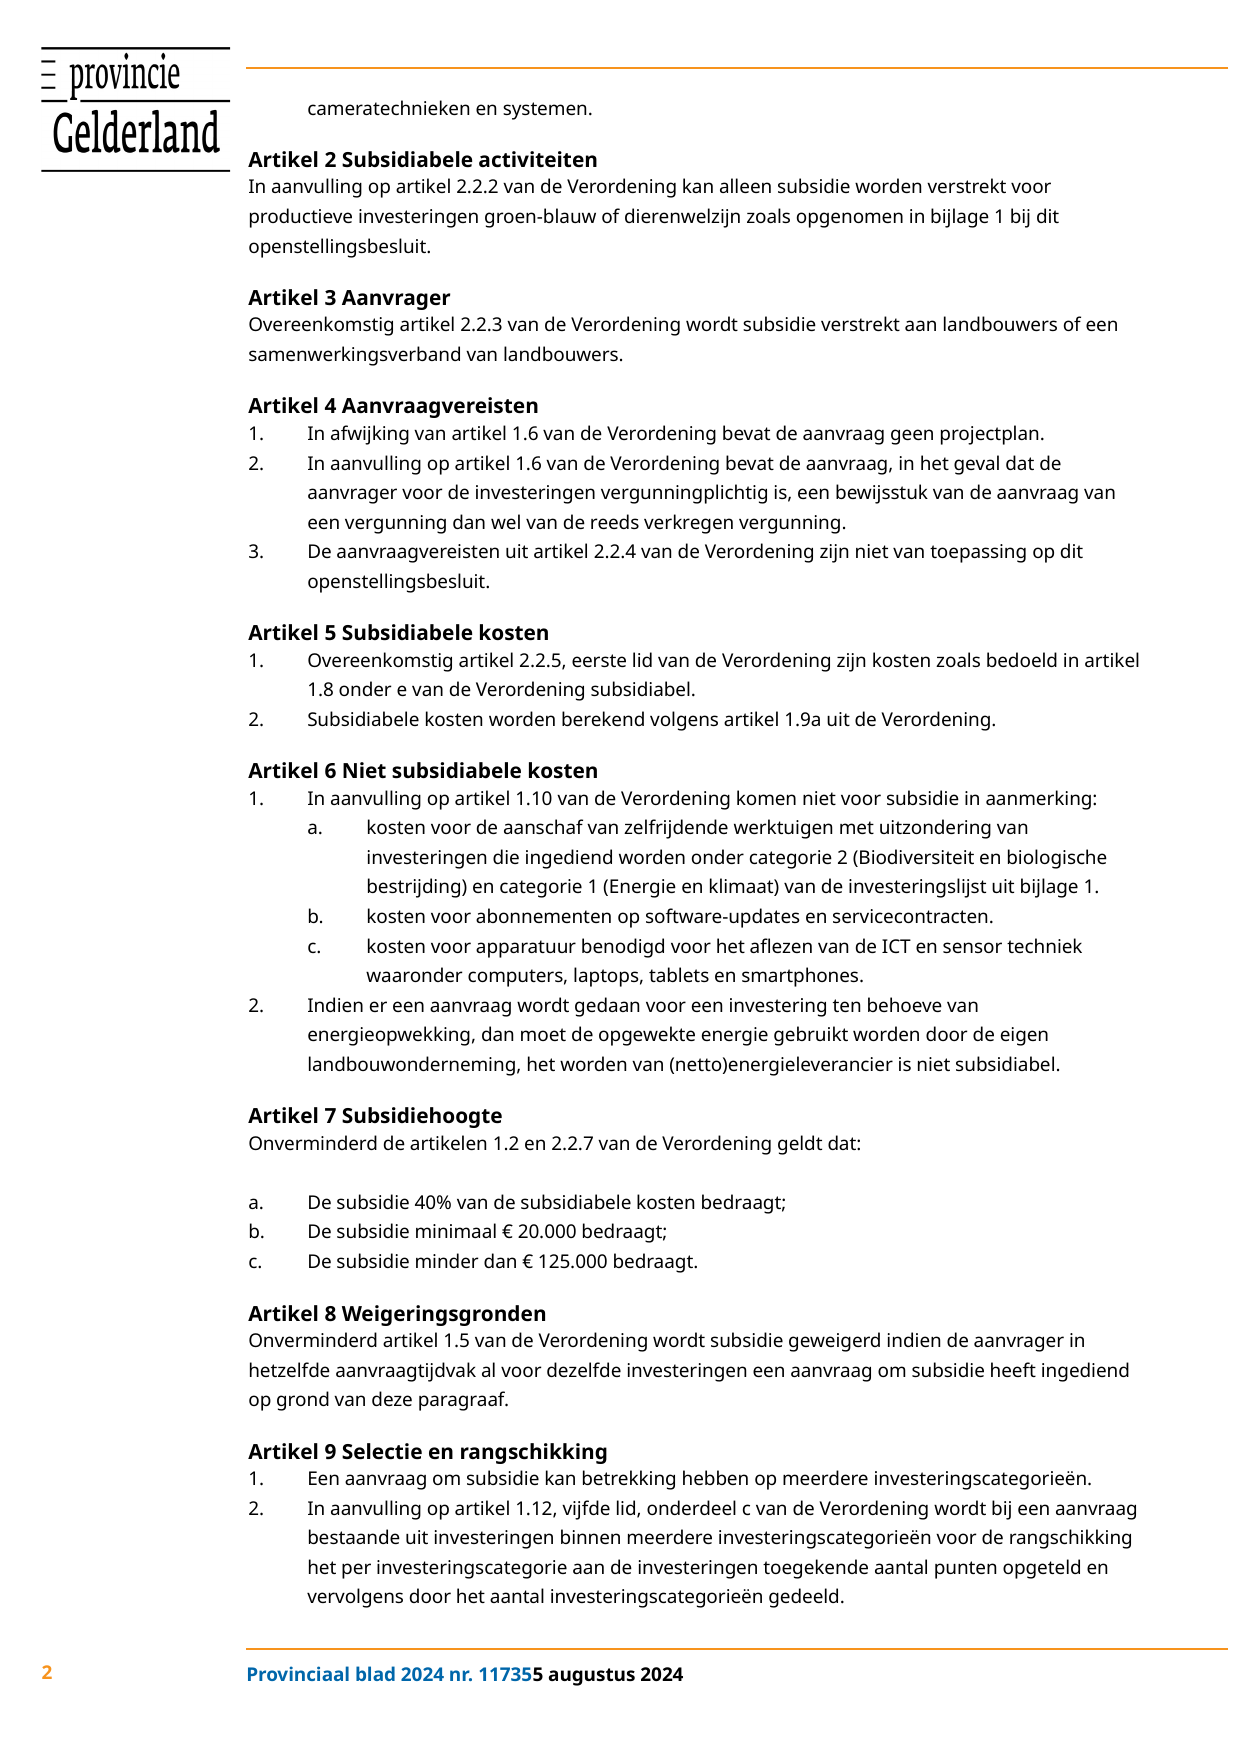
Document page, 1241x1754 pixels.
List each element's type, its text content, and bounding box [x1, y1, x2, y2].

list kosten voor abonnementen op software-updates en servicecontracten. [307, 903, 1152, 929]
list Overeenkomstig artikel 2.2.5, eerste lid van de Verordening zijn kosten zoals bedoeld in artikel 1.8 onder e van de Verordening subsidiabel. [248, 647, 1152, 702]
text Onverminderd artikel 1.5 van de Verordening wordt subsidie geweigerd indien de aanvrager in hetzelfde aanvraagtijdvak al voor dezelfde investeringen een aanvraag om subsidie heeft ingediend op grond van deze paragraaf. [248, 1327, 1152, 1412]
list kosten voor de aanschaf van zelfrijdende werktuigen met uitzondering van investeringen die ingediend worden onder categorie 2 (Biodiversiteit en biologische bestrijding) en categorie 1 (Energie en klimaat) van de investeringslijst uit bijlage 1. [307, 814, 1152, 899]
list Indien er een aanvraag wordt gedaan voor een investering ten behoeve van energieopwekking, dan moet de opgewekte energie gebruikt worden door de eigen landbouwonderneming, het worden van (netto)energieleverancier is niet subsidiabel. [248, 992, 1152, 1077]
list Subsidiabele kosten worden berekend volgens artikel 1.9a uit de Verordening. [248, 706, 1152, 732]
list In aanvulling op artikel 1.6 van de Verordening bevat de aanvraag, in het geval dat de aanvrager voor de investeringen vergunningplichtig is, een bewijsstuk van de aanvraag van een vergunning dan wel van de reeds verkregen vergunning. [248, 450, 1152, 534]
text In aanvulling op artikel 2.2.2 van de Verordening kan alleen subsidie worden verstrekt voor productieve investeringen groen-blauw of dierenwelzijn zoals opgenomen in bijlage 1 bij dit openstellingsbesluit. [248, 174, 1152, 258]
text Artikel 9 Selectie en rangschikking [248, 1437, 1152, 1465]
list Een aanvraag om subsidie kan betrekking hebben op meerdere investeringscategorieën. [248, 1465, 1152, 1491]
list In afwijking van artikel 1.6 van de Verordening bevat de aanvraag geen projectplan. [248, 420, 1152, 446]
list De subsidie minder dan € 125.000 bedraagt. [248, 1248, 1152, 1274]
text Artikel 4 Aanvraagvereisten [248, 392, 1152, 420]
list De aanvraagvereisten uit artikel 2.2.4 van de Verordening zijn niet van toepassing op dit openstellingsbesluit. [248, 538, 1152, 594]
list De subsidie minimaal € 20.000 bedraagt; [248, 1219, 1152, 1244]
list cameratechnieken en systemen. [248, 95, 1152, 121]
text Artikel 7 Subsidiehoogte [248, 1102, 1152, 1130]
list In aanvulling op artikel 1.12, vijfde lid, onderdeel c van de Verordening wordt bij een aanvraag bestaande uit investeringen binnen meerdere investeringscategorieën voor de rangschikking het per investeringscategorie aan de investeringen toegekende aantal punten opgeteld en vervolgens door het aantal investeringscategorieën gedeeld. [248, 1495, 1152, 1609]
text Overeenkomstig artikel 2.2.3 van de Verordening wordt subsidie verstrekt aan landbouwers of een samenwerkingsverband van landbouwers. [248, 312, 1152, 367]
text Onverminderd de artikelen 1.2 en 2.2.7 van de Verordening geldt dat: [248, 1130, 1152, 1156]
text Artikel 3 Aanvrager [248, 283, 1152, 312]
text Artikel 5 Subsidiabele kosten [248, 618, 1152, 647]
picture [41, 47, 231, 172]
text Artikel 2 Subsidiabele activiteiten [248, 145, 1152, 174]
text Artikel 8 Weigeringsgronden [248, 1299, 1152, 1327]
list In aanvulling op artikel 1.10 van de Verordening komen niet voor subsidie in aanmerking: [248, 785, 1152, 811]
list De subsidie 40% van de subsidiabele kosten bedraagt; [248, 1189, 1152, 1215]
list kosten voor apparatuur benodigd voor het aflezen van de ICT en sensor techniek waaronder computers, laptops, tablets en smartphones. [307, 933, 1152, 988]
text Artikel 6 Niet subsidiabele kosten [248, 756, 1152, 785]
